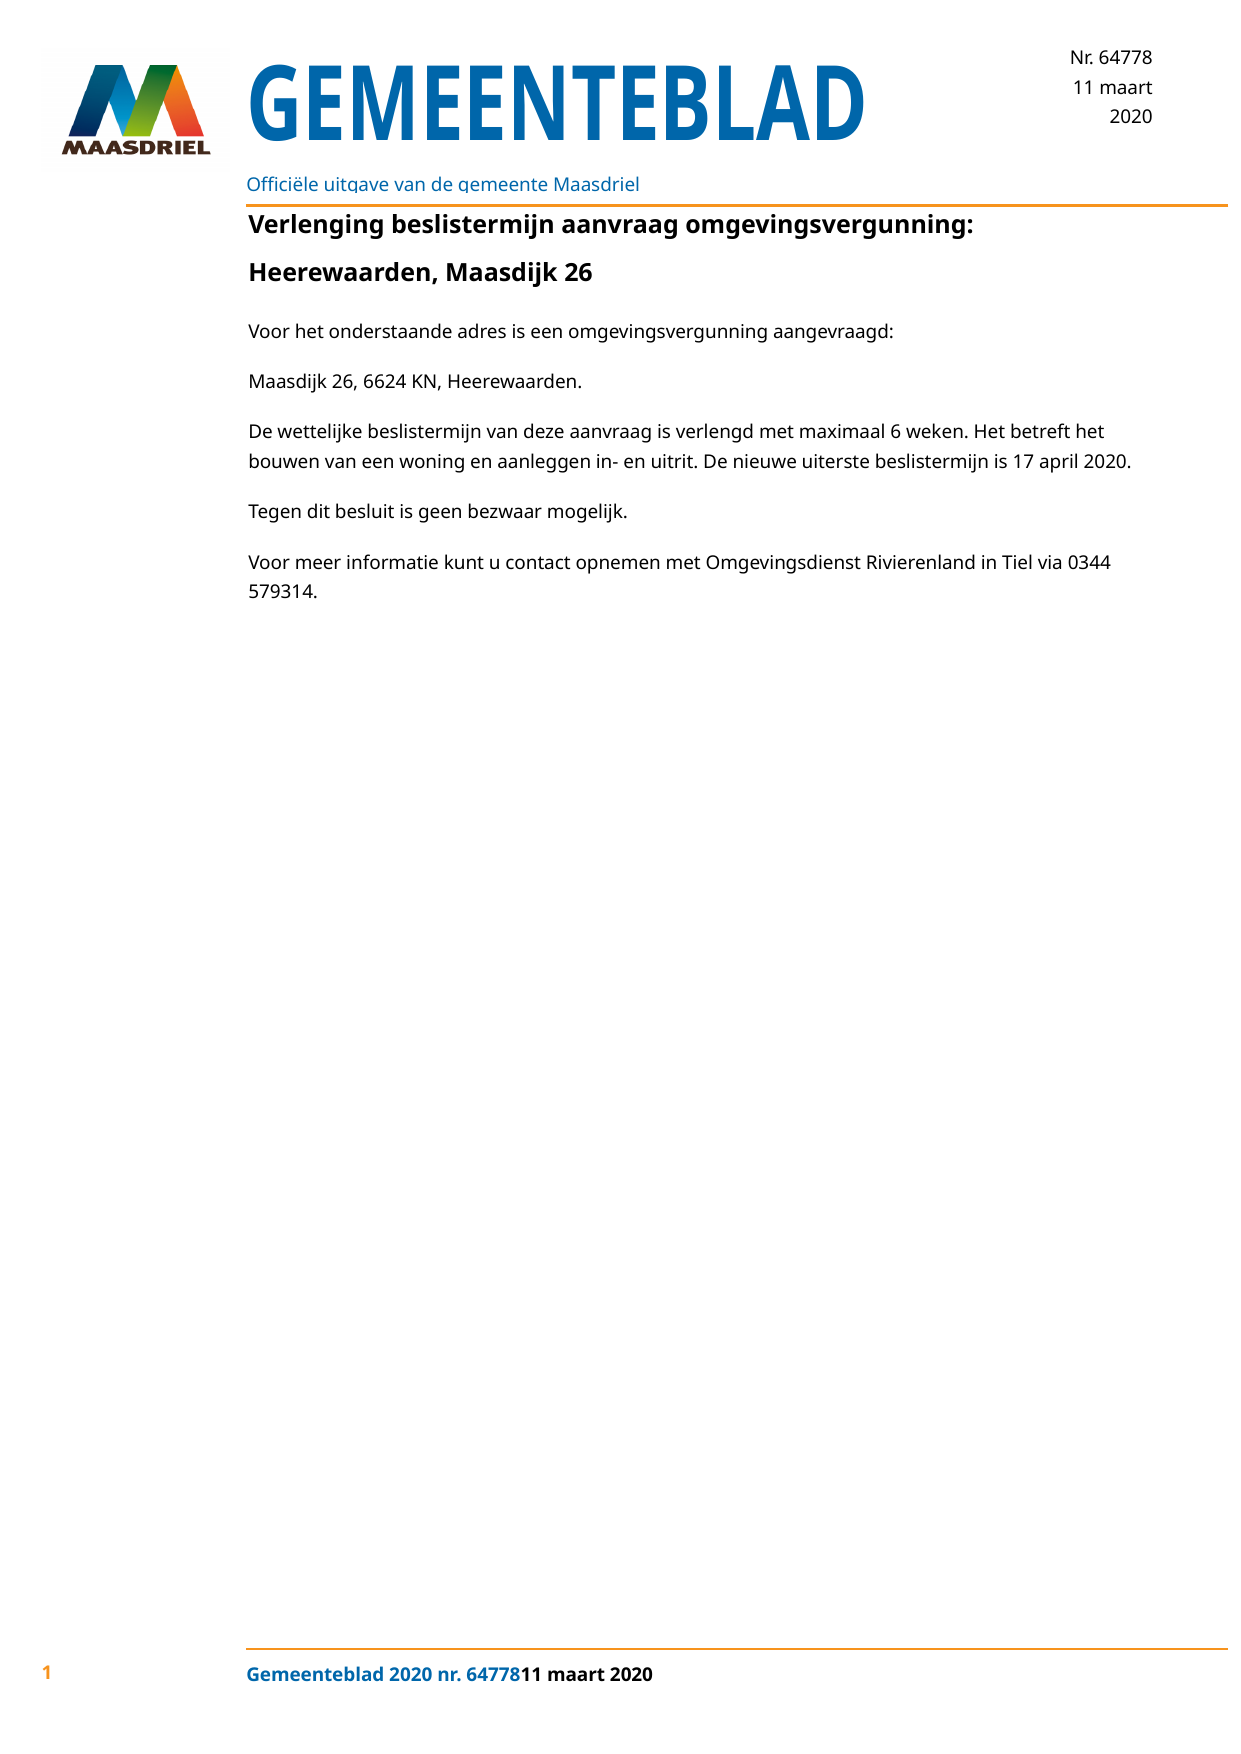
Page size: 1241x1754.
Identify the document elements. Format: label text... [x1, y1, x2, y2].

text Voor het onderstaande adres is een omgevingsvergunning aangevraagd: [248, 318, 1152, 344]
text Verlenging beslistermijn aanvraag omgevingsvergunning: Heerewaarden, Maasdijk 26 [248, 207, 1152, 288]
text Voor meer informatie kunt u contact opnemen met Omgevingsdienst Rivierenland in Tiel via 0344 579314. [248, 549, 1152, 604]
text Maasdijk 26, 6624 KN, Heerewaarden. [248, 368, 1152, 394]
text Tegen dit besluit is geen bezwaar mogelijk. [248, 499, 1152, 524]
picture [41, 47, 231, 172]
text De wettelijke beslistermijn van deze aanvraag is verlengd met maximaal 6 weken. Het betreft het bouwen van een woning en aanleggen in- en uitrit. De nieuwe uiterste beslistermijn is 17 april 2020. [248, 419, 1152, 474]
